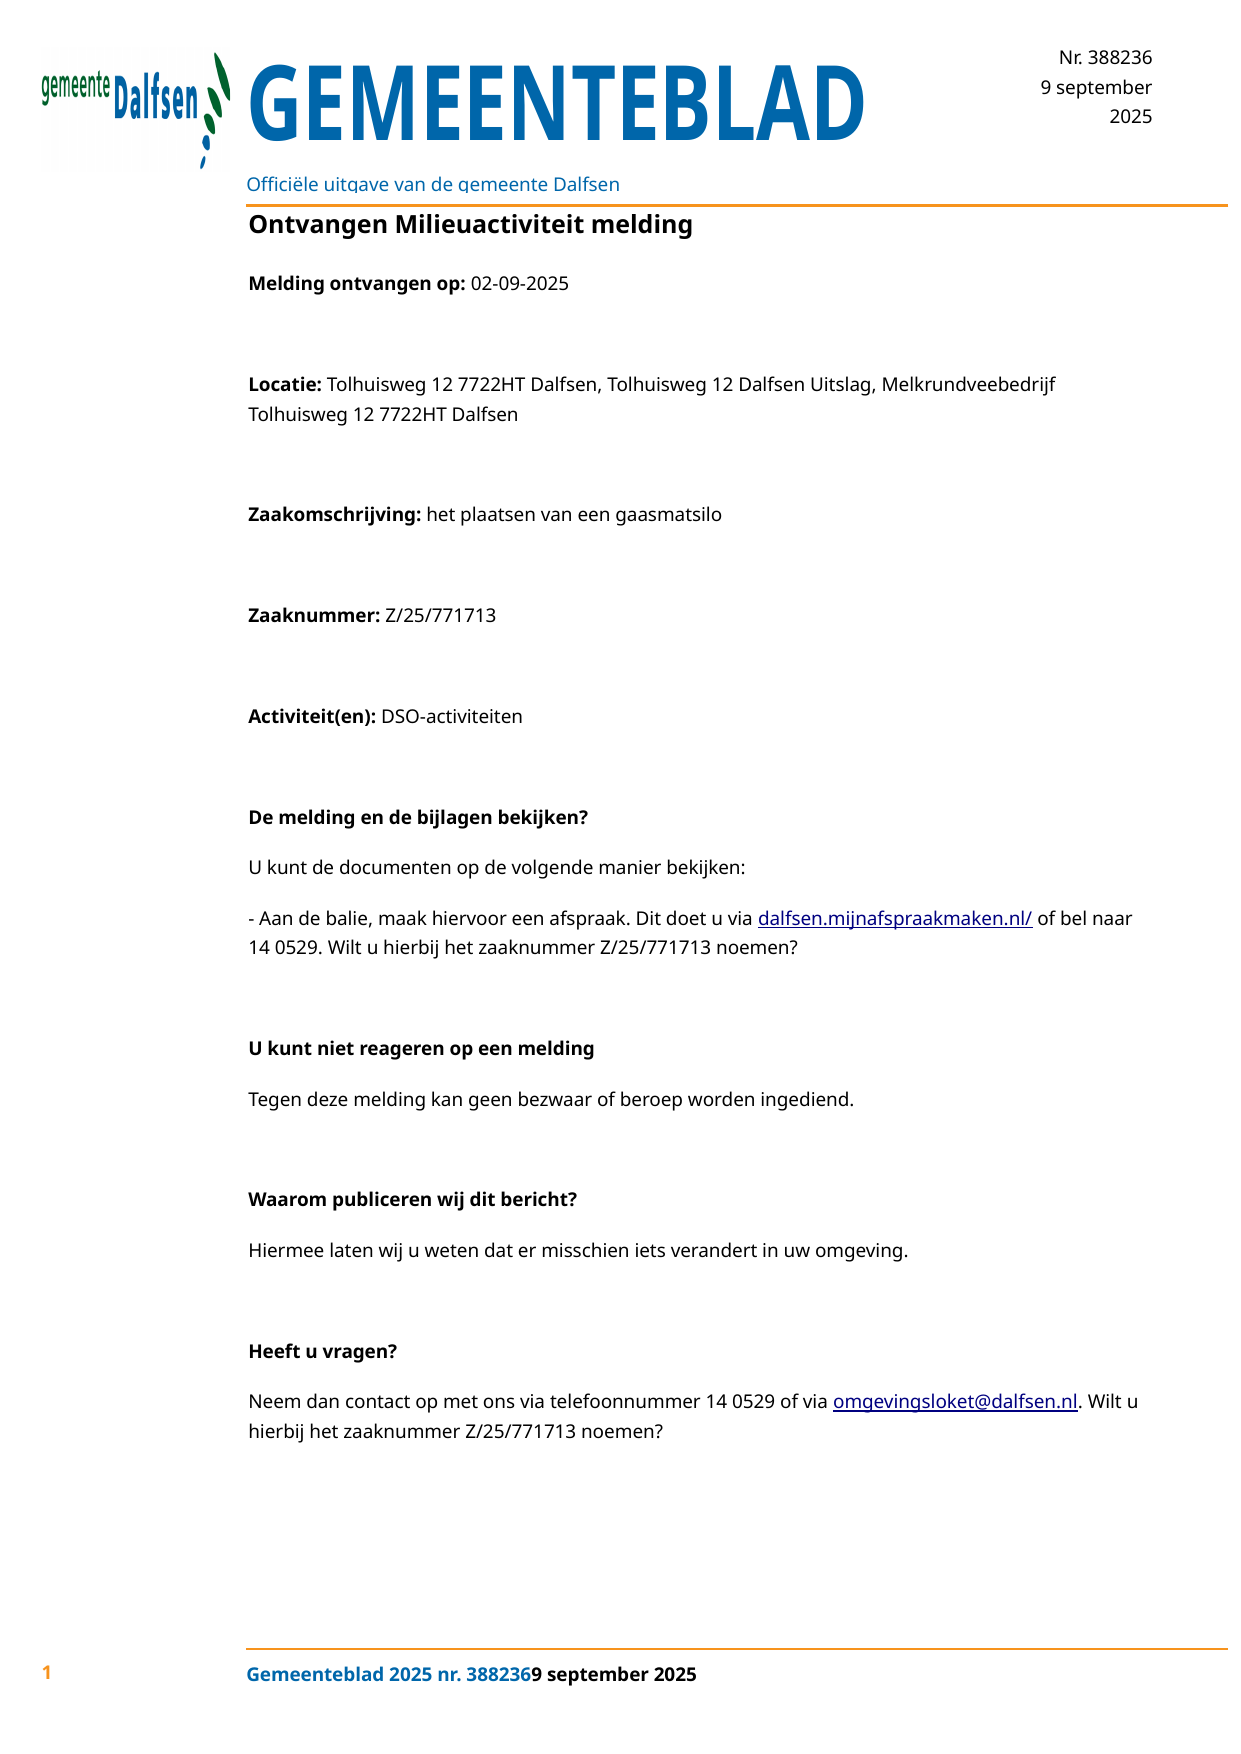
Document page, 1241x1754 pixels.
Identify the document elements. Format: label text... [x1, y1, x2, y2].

picture [41, 47, 231, 172]
text Melding ontvangen op: 02-09-2025 [248, 270, 1152, 296]
text U kunt de documenten op de volgende manier bekijken: [248, 854, 1152, 880]
text Heeft u vragen? [248, 1338, 1152, 1363]
text De melding en de bijlagen bekijken? [248, 804, 1152, 830]
text Zaaknummer: Z/25/771713 [248, 602, 1152, 628]
text Neem dan contact op met ons via telefoonnummer 14 0529 of via omgevingsloket@dalfsen.nl. Wilt u hierbij het zaaknummer Z/25/771713 noemen? [248, 1388, 1152, 1443]
text Hiermee laten wij u weten dat er misschien iets verandert in uw omgeving. [248, 1237, 1152, 1263]
text Waarom publiceren wij dit bericht? [248, 1187, 1152, 1212]
text Activiteit(en): DSO-activiteiten [248, 703, 1152, 729]
text Locatie: Tolhuisweg 12 7722HT Dalfsen, Tolhuisweg 12 Dalfsen Uitslag, Melkrundveebedrijf Tolhuisweg 12 7722HT Dalfsen [248, 371, 1152, 426]
text Zaakomschrijving: het plaatsen van een gaasmatsilo [248, 502, 1152, 527]
text U kunt niet reageren op een melding [248, 1035, 1152, 1061]
text - Aan de balie, maak hiervoor een afspraak. Dit doet u via dalfsen.mijnafspraakmaken.nl/ of bel naar 14 0529. Wilt u hierbij het zaaknummer Z/25/771713 noemen? [248, 905, 1152, 960]
text Tegen deze melding kan geen bezwaar of beroep worden ingediend. [248, 1086, 1152, 1111]
text Ontvangen Milieuactiviteit melding [248, 207, 1152, 241]
